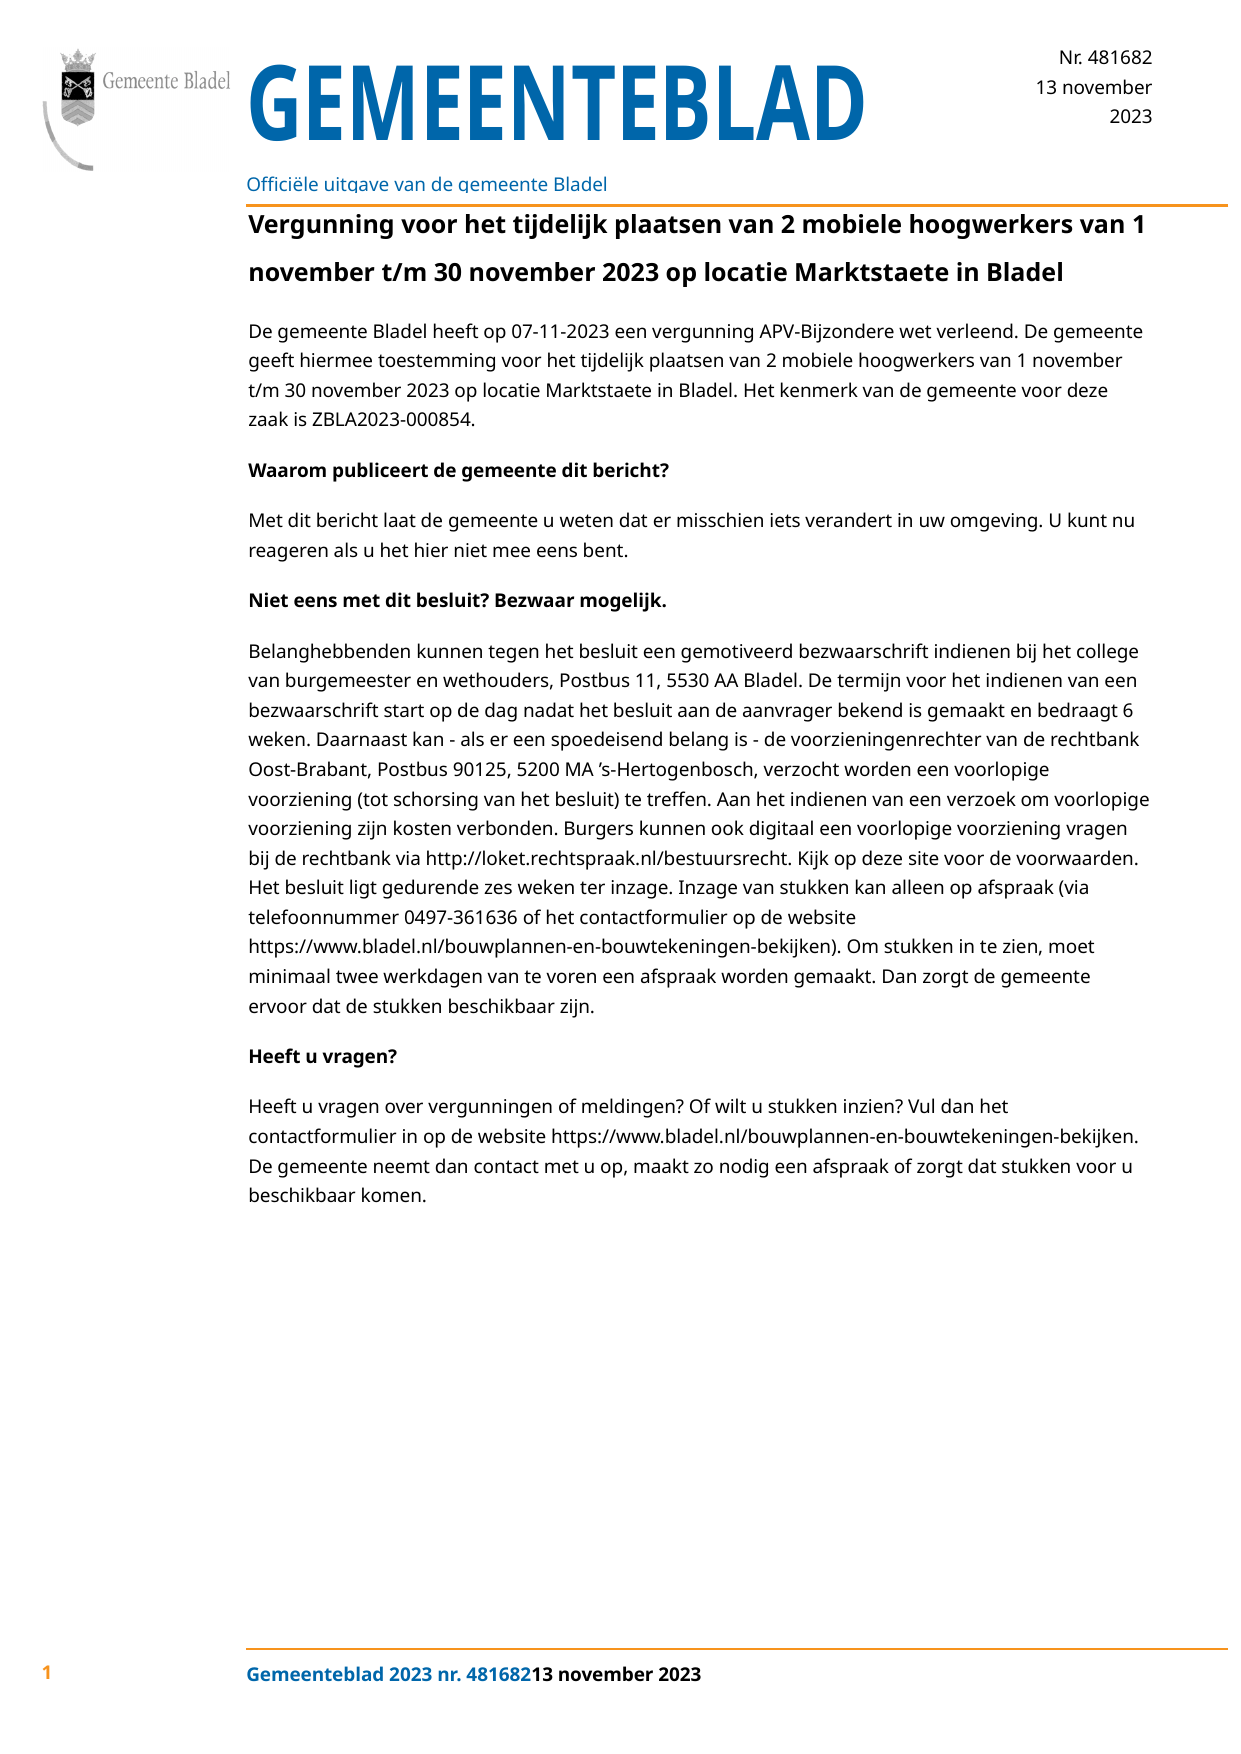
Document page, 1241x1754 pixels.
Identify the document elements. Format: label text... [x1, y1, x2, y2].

text De gemeente Bladel heeft op 07-11-2023 een vergunning APV-Bijzondere wet verleend. De gemeente geeft hiermee toestemming voor het tijdelijk plaatsen van 2 mobiele hoogwerkers van 1 november t/m 30 november 2023 op locatie Marktstaete in Bladel. Het kenmerk van de gemeente voor deze zaak is ZBLA2023-000854. [248, 318, 1152, 432]
text Vergunning voor het tijdelijk plaatsen van 2 mobiele hoogwerkers van 1 november t/m 30 november 2023 op locatie Marktstaete in Bladel [248, 207, 1152, 288]
text Met dit bericht laat de gemeente u weten dat er misschien iets verandert in uw omgeving. U kunt nu reageren als u het hier niet mee eens bent. [248, 507, 1152, 563]
text Heeft u vragen over vergunningen of meldingen? Of wilt u stukken inzien? Vul dan het contactformulier in op de website https://www.bladel.nl/bouwplannen-en-bouwtekeningen-bekijken. De gemeente neemt dan contact met u op, maakt zo nodig een afspraak of zorgt dat stukken voor u beschikbaar komen. [248, 1094, 1152, 1208]
picture [41, 47, 231, 172]
text Niet eens met dit besluit? Bezwaar mogelijk. [248, 587, 1152, 613]
text Heeft u vragen? [248, 1043, 1152, 1069]
text Belanghebbenden kunnen tegen het besluit een gemotiveerd bezwaarschrift indienen bij het college van burgemeester en wethouders, Postbus 11, 5530 AA Bladel. De termijn voor het indienen van een bezwaarschrift start op de dag nadat het besluit aan de aanvrager bekend is gemaakt en bedraagt 6 weken. Daarnaast kan - als er een spoedeisend belang is - de voorzieningenrechter van de rechtbank Oost-Brabant, Postbus 90125, 5200 MA ’s-Hertogenbosch, verzocht worden een voorlopige voorziening (tot schorsing van het besluit) te treffen. Aan het indienen van een verzoek om voorlopige voorziening zijn kosten verbonden. Burgers kunnen ook digitaal een voorlopige voorziening vragen bij de rechtbank via http://loket.rechtspraak.nl/bestuursrecht. Kijk op deze site voor de voorwaarden. Het besluit ligt gedurende zes weken ter inzage. Inzage van stukken kan alleen op afspraak (via telefoonnummer 0497-361636 of het contactformulier op de website https://www.bladel.nl/bouwplannen-en-bouwtekeningen-bekijken). Om stukken in te zien, moet minimaal twee werkdagen van te voren een afspraak worden gemaakt. Dan zorgt de gemeente ervoor dat de stukken beschikbaar zijn. [248, 638, 1152, 1019]
text Waarom publiceert de gemeente dit bericht? [248, 457, 1152, 483]
